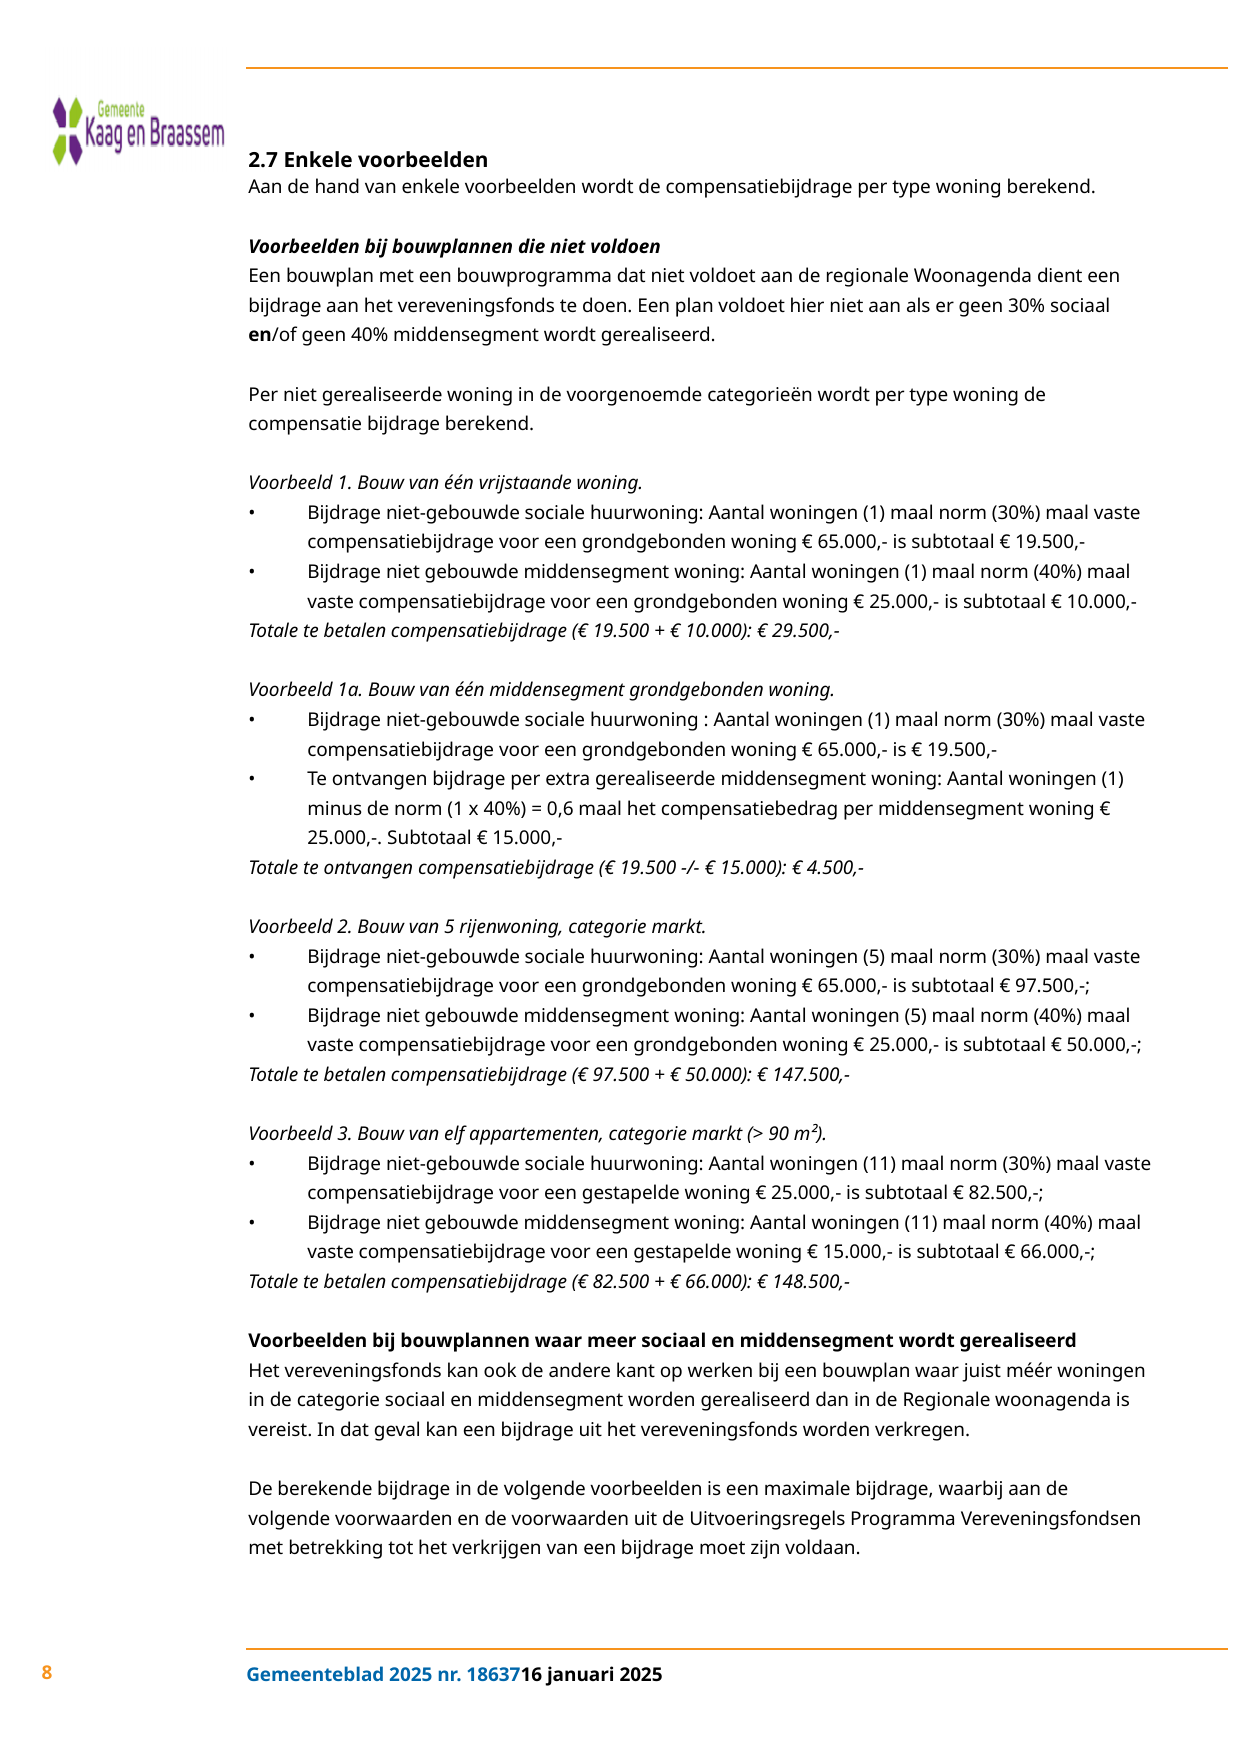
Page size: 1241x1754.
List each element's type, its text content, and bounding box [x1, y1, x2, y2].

text Het vereveningsfonds kan ook de andere kant op werken bij een bouwplan waar juist méér woningen in de categorie sociaal en middensegment worden gerealiseerd dan in de Regionale woonagenda is vereist. In dat geval kan een bijdrage uit het vereveningsfonds worden verkregen. [248, 1357, 1152, 1442]
text Voorbeeld 2. Bouw van 5 rijenwoning, categorie markt. [248, 913, 1152, 939]
text De berekende bijdrage in de volgende voorbeelden is een maximale bijdrage, waarbij aan de volgende voorwaarden en de voorwaarden uit de Uitvoeringsregels Programma Vereveningsfondsen met betrekking tot het verkrijgen van een bijdrage moet zijn voldaan. [248, 1475, 1152, 1560]
list Bijdrage niet-gebouwde sociale huurwoning: Aantal woningen (1) maal norm (30%) maal vaste compensatiebijdrage voor een grondgebonden woning € 65.000,- is subtotaal € 19.500,- [248, 499, 1152, 554]
picture [41, 47, 231, 172]
list Bijdrage niet gebouwde middensegment woning: Aantal woningen (11) maal norm (40%) maal vaste compensatiebijdrage voor een gestapelde woning € 15.000,- is subtotaal € 66.000,-; [248, 1209, 1152, 1264]
list Bijdrage niet-gebouwde sociale huurwoning : Aantal woningen (1) maal norm (30%) maal vaste compensatiebijdrage voor een grondgebonden woning € 65.000,- is € 19.500,- [248, 706, 1152, 761]
text Aan de hand van enkele voorbeelden wordt de compensatiebijdrage per type woning berekend. [248, 174, 1152, 199]
list Bijdrage niet-gebouwde sociale huurwoning: Aantal woningen (5) maal norm (30%) maal vaste compensatiebijdrage voor een grondgebonden woning € 65.000,- is subtotaal € 97.500,-; [248, 943, 1152, 998]
list Bijdrage niet-gebouwde sociale huurwoning: Aantal woningen (11) maal norm (30%) maal vaste compensatiebijdrage voor een gestapelde woning € 25.000,- is subtotaal € 82.500,-; [248, 1150, 1152, 1205]
text Per niet gerealiseerde woning in de voorgenoemde categorieën wordt per type woning de compensatie bijdrage berekend. [248, 381, 1152, 436]
list Bijdrage niet gebouwde middensegment woning: Aantal woningen (5) maal norm (40%) maal vaste compensatiebijdrage voor een grondgebonden woning € 25.000,- is subtotaal € 50.000,-; [248, 1002, 1152, 1057]
text Totale te betalen compensatiebijdrage (€ 97.500 + € 50.000): € 147.500,- [248, 1061, 1152, 1087]
list Te ontvangen bijdrage per extra gerealiseerde middensegment woning: Aantal woningen (1) minus de norm (1 x 40%) = 0,6 maal het compensatiebedrag per middensegment woning € 25.000,-. Subtotaal € 15.000,- [248, 765, 1152, 850]
text Voorbeelden bij bouwplannen die niet voldoen [248, 233, 1152, 258]
list Bijdrage niet gebouwde middensegment woning: Aantal woningen (1) maal norm (40%) maal vaste compensatiebijdrage voor een grondgebonden woning € 25.000,- is subtotaal € 10.000,- [248, 558, 1152, 613]
text Een bouwplan met een bouwprogramma dat niet voldoet aan de regionale Woonagenda dient een bijdrage aan het vereveningsfonds te doen. Een plan voldoet hier niet aan als er geen 30% sociaal en/of geen 40% middensegment wordt gerealiseerd. [248, 262, 1152, 347]
text Voorbeeld 1. Bouw van één vrijstaande woning. [248, 469, 1152, 495]
text Totale te betalen compensatiebijdrage (€ 19.500 + € 10.000): € 29.500,- [248, 617, 1152, 643]
text Voorbeelden bij bouwplannen waar meer sociaal en middensegment wordt gerealiseerd [248, 1327, 1152, 1353]
text 2.7 Enkele voorbeelden [248, 145, 1152, 174]
text Totale te betalen compensatiebijdrage (€ 82.500 + € 66.000): € 148.500,- [248, 1268, 1152, 1294]
text Totale te ontvangen compensatiebijdrage (€ 19.500 -/- € 15.000): € 4.500,- [248, 854, 1152, 880]
text Voorbeeld 1a. Bouw van één middensegment grondgebonden woning. [248, 677, 1152, 702]
text Voorbeeld 3. Bouw van elf appartementen, categorie markt (> 90 m²). [248, 1120, 1152, 1146]
